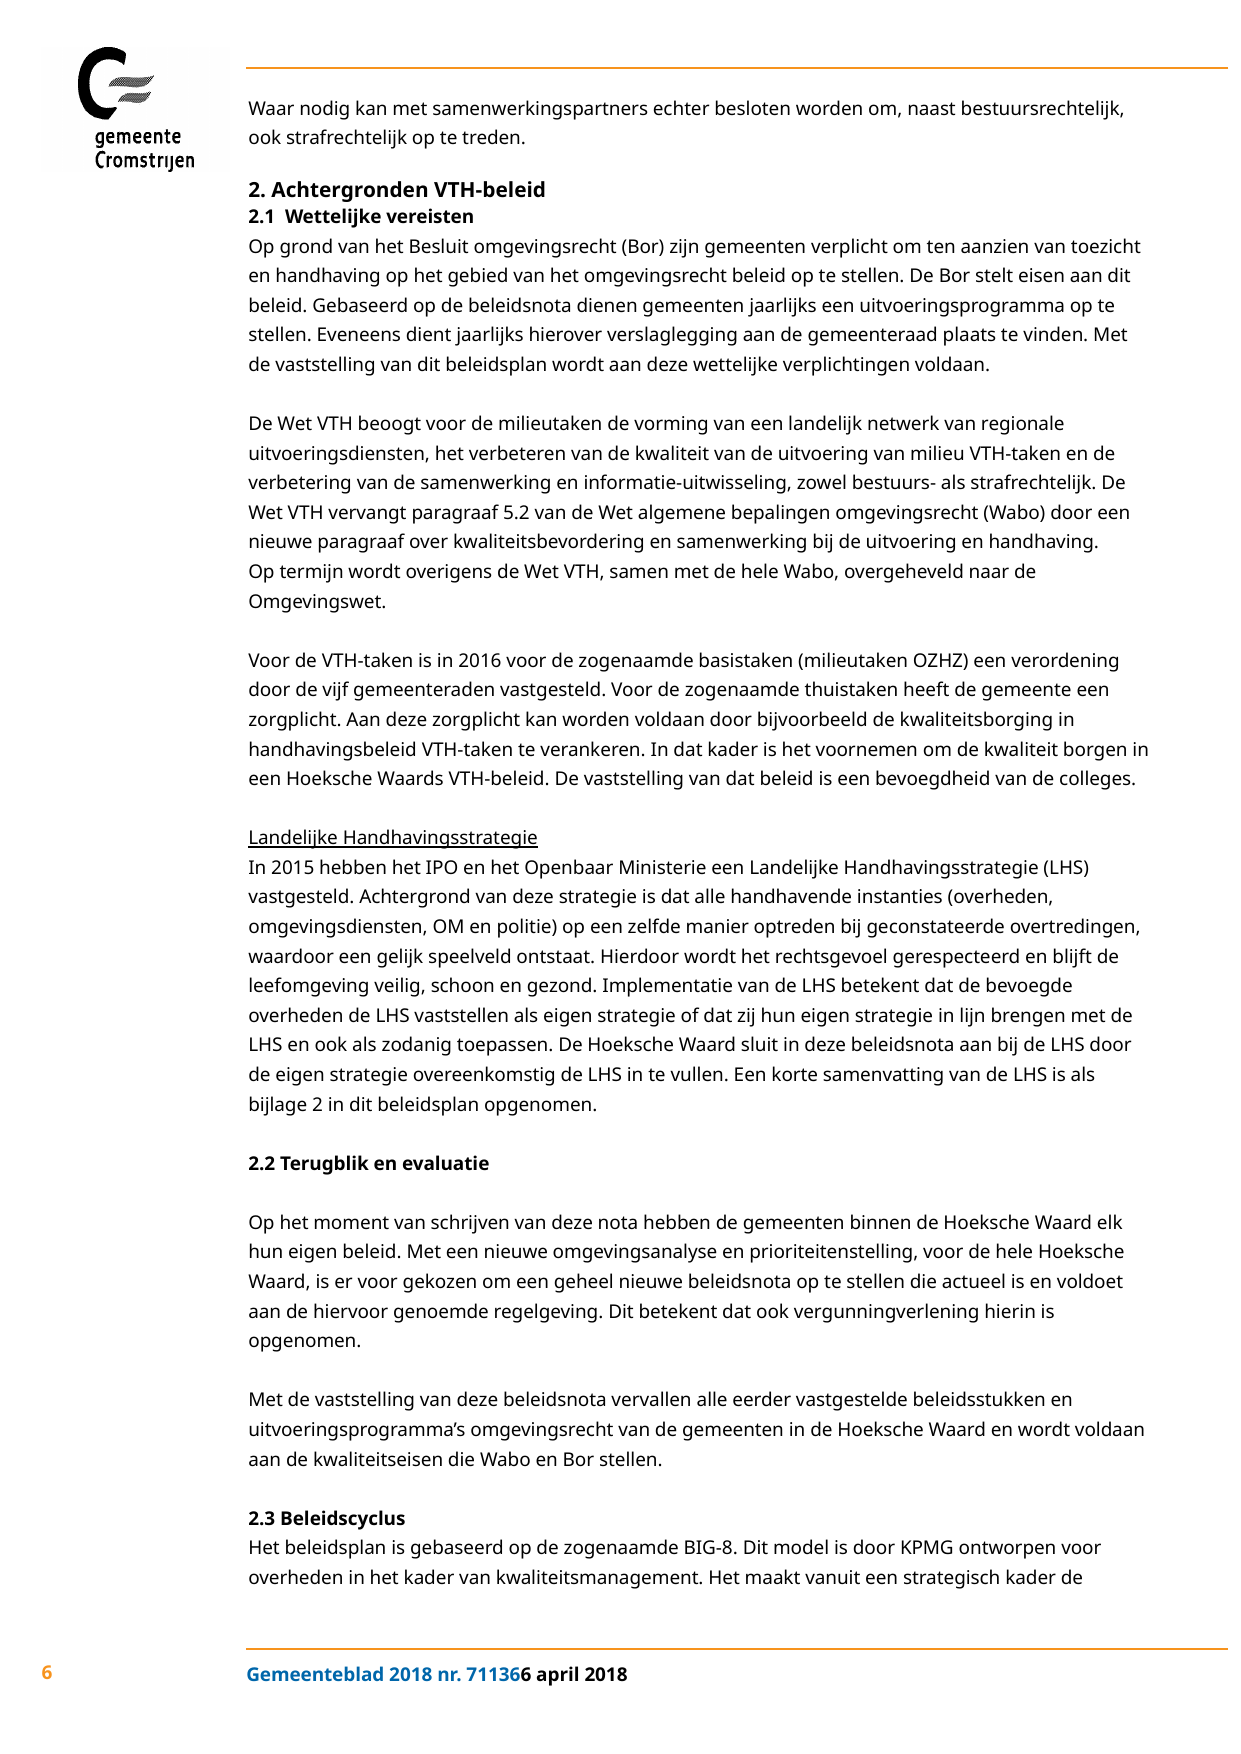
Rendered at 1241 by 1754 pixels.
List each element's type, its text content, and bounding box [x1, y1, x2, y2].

text 2.1 Wettelijke vereisten [248, 203, 1152, 229]
text Het beleidsplan is gebaseerd op de zogenaamde BIG-8. Dit model is door KPMG ontworpen voor overheden in het kader van kwaliteitsmanagement. Het maakt vanuit een strategisch kader de [248, 1534, 1152, 1590]
text Met de vaststelling van deze beleidsnota vervallen alle eerder vastgestelde beleidsstukken en uitvoeringsprogramma’s omgevingsrecht van de gemeenten in de Hoeksche Waard en wordt voldaan aan de kwaliteitseisen die Wabo en Bor stellen. [248, 1387, 1152, 1471]
text De Wet VTH beoogt voor de milieutaken de vorming van een landelijk netwerk van regionale uitvoeringsdiensten, het verbeteren van de kwaliteit van de uitvoering van milieu VTH-taken en de verbetering van de samenwerking en informatie-uitwisseling, zowel bestuurs- als strafrechtelijk. De Wet VTH vervangt paragraaf 5.2 van de Wet algemene bepalingen omgevingsrecht (Wabo) door een nieuwe paragraaf over kwaliteitsbevordering en samenwerking bij de uitvoering en handhaving. [248, 410, 1152, 554]
text 2.3 Beleidscyclus [248, 1505, 1152, 1531]
text Landelijke Handhavingsstrategie [248, 824, 1152, 850]
text Op het moment van schrijven van deze nota hebben de gemeenten binnen de Hoeksche Waard elk hun eigen beleid. Met een nieuwe omgevingsanalyse en prioriteitenstelling, voor de hele Hoeksche Waard, is er voor gekozen om een geheel nieuwe beleidsnota op te stellen die actueel is en voldoet aan de hiervoor genoemde regelgeving. Dit betekent dat ook vergunningverlening hierin is opgenomen. [248, 1209, 1152, 1353]
text In 2015 hebben het IPO en het Openbaar Ministerie een Landelijke Handhavingsstrategie (LHS) vastgesteld. Achtergrond van deze strategie is dat alle handhavende instanties (overheden, omgevingsdiensten, OM en politie) op een zelfde manier optreden bij geconstateerde overtredingen, waardoor een gelijk speelveld ontstaat. Hierdoor wordt het rechtsgevoel gerespecteerd en blijft de leefomgeving veilig, schoon en gezond. Implementatie van de LHS betekent dat de bevoegde overheden de LHS vaststellen als eigen strategie of dat zij hun eigen strategie in lijn brengen met de LHS en ook als zodanig toepassen. De Hoeksche Waard sluit in deze beleidsnota aan bij de LHS door de eigen strategie overeenkomstig de LHS in te vullen. Een korte samenvatting van de LHS is als bijlage 2 in dit beleidsplan opgenomen. [248, 854, 1152, 1116]
text Waar nodig kan met samenwerkingspartners echter besloten worden om, naast bestuursrechtelijk, ook strafrechtelijk op te treden. [248, 95, 1152, 150]
picture [41, 47, 231, 172]
text Voor de VTH-taken is in 2016 voor de zogenaamde basistaken (milieutaken OZHZ) een verordening door de vijf gemeenteraden vastgesteld. Voor de zogenaamde thuistaken heeft de gemeente een zorgplicht. Aan deze zorgplicht kan worden voldaan door bijvoorbeeld de kwaliteitsborging in handhavingsbeleid VTH-taken te verankeren. In dat kader is het voornemen om de kwaliteit borgen in een Hoeksche Waards VTH-beleid. De vaststelling van dat beleid is een bevoegdheid van de colleges. [248, 647, 1152, 791]
text Op grond van het Besluit omgevingsrecht (Bor) zijn gemeenten verplicht om ten aanzien van toezicht en handhaving op het gebied van het omgevingsrecht beleid op te stellen. De Bor stelt eisen aan dit beleid. Gebaseerd op de beleidsnota dienen gemeenten jaarlijks een uitvoeringsprogramma op te stellen. Eveneens dient jaarlijks hierover verslaglegging aan de gemeenteraad plaats te vinden. Met de vaststelling van dit beleidsplan wordt aan deze wettelijke verplichtingen voldaan. [248, 233, 1152, 377]
text 2. Achtergronden VTH-beleid [248, 175, 1152, 203]
text 2.2 Terugblik en evaluatie [248, 1150, 1152, 1176]
text Op termijn wordt overigens de Wet VTH, samen met de hele Wabo, overgeheveld naar de Omgevingswet. [248, 558, 1152, 613]
